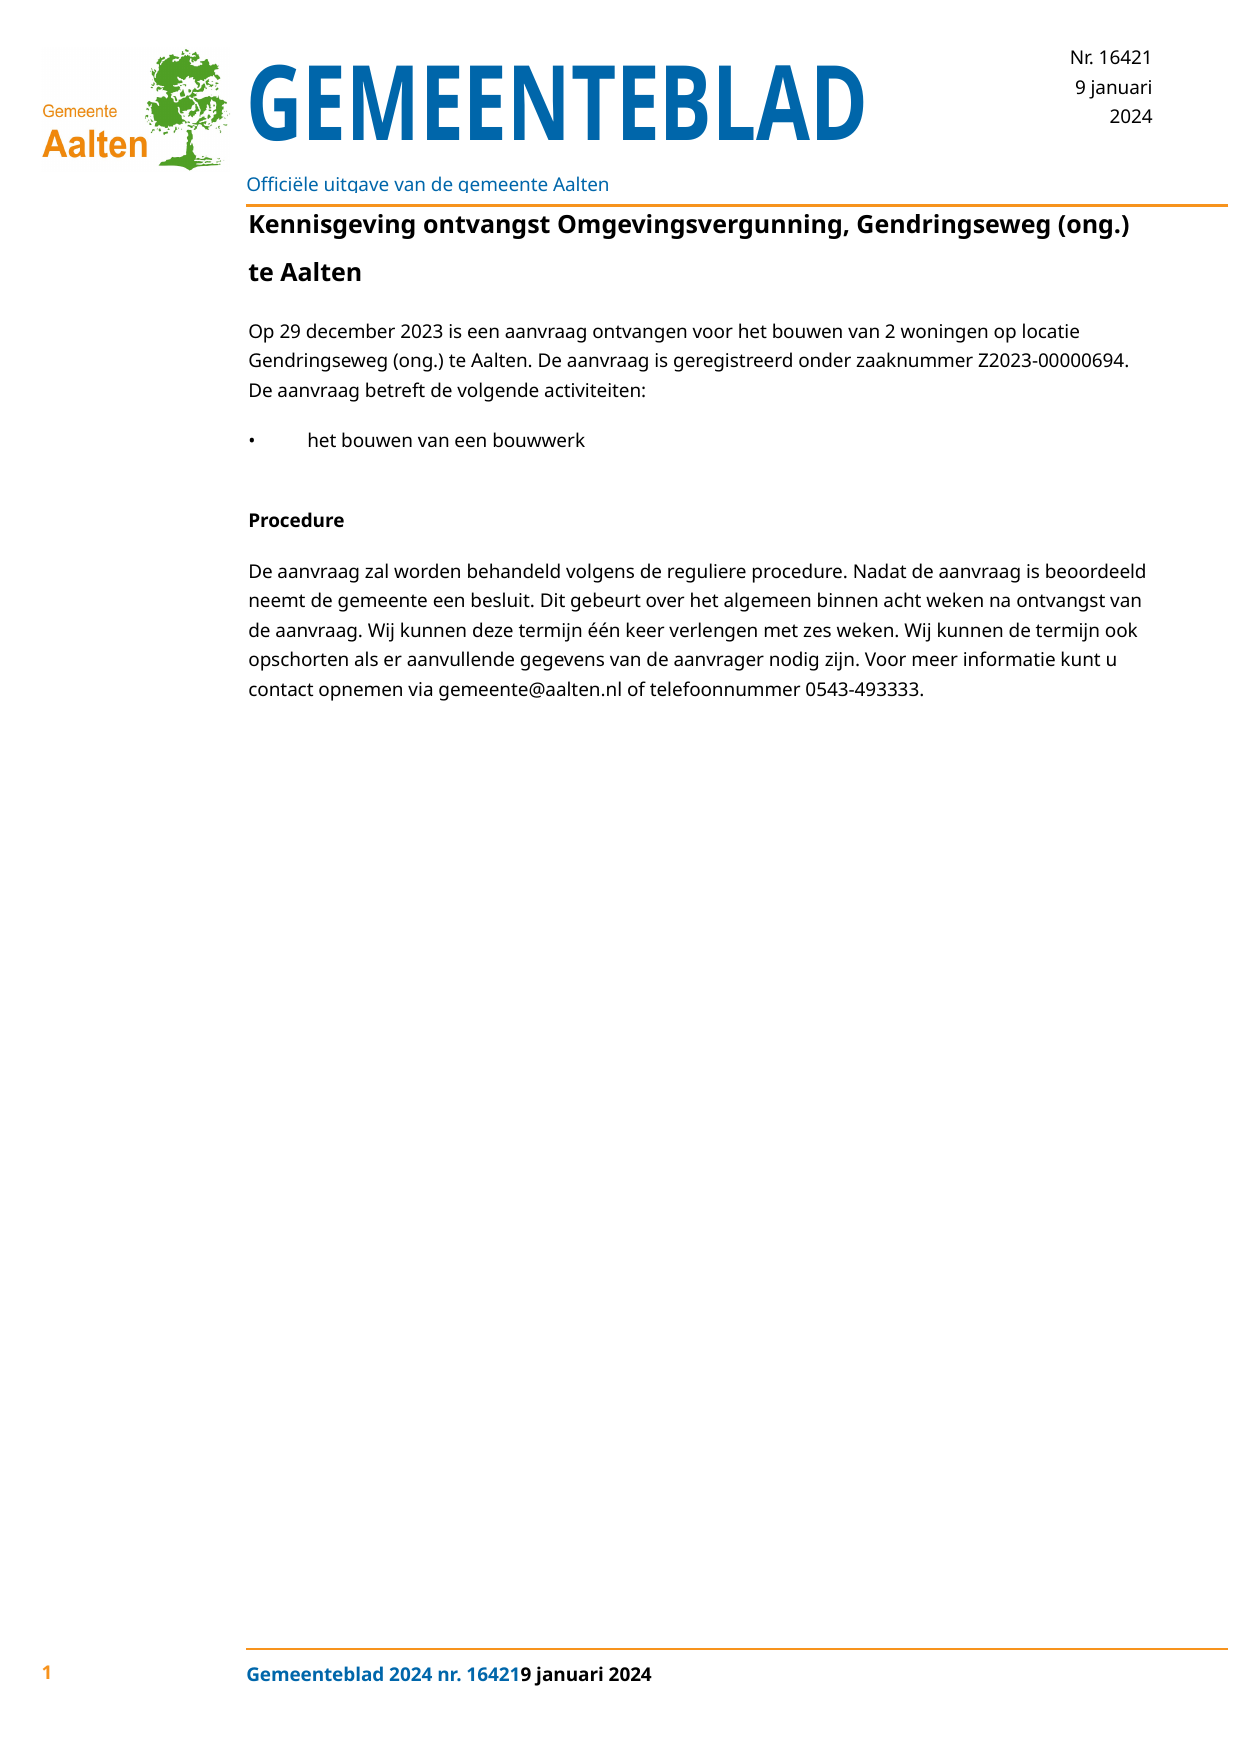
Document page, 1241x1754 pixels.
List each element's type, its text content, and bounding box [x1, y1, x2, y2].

text Procedure [248, 507, 1152, 533]
list het bouwen van een bouwwerk [248, 427, 1152, 453]
text Kennisgeving ontvangst Omgevingsvergunning, Gendringseweg (ong.) te Aalten [248, 207, 1152, 288]
text Op 29 december 2023 is een aanvraag ontvangen voor het bouwen van 2 woningen op locatie Gendringseweg (ong.) te Aalten. De aanvraag is geregistreerd onder zaaknummer Z2023-00000694. De aanvraag betreft de volgende activiteiten: [248, 318, 1152, 403]
picture [41, 47, 231, 172]
text De aanvraag zal worden behandeld volgens de reguliere procedure. Nadat de aanvraag is beoordeeld neemt de gemeente een besluit. Dit gebeurt over het algemeen binnen acht weken na ontvangst van de aanvraag. Wij kunnen deze termijn één keer verlengen met zes weken. Wij kunnen de termijn ook opschorten als er aanvullende gegevens van de aanvrager nodig zijn. Voor meer informatie kunt u contact opnemen via gemeente@aalten.nl of telefoonnummer 0543-493333. [248, 558, 1152, 702]
